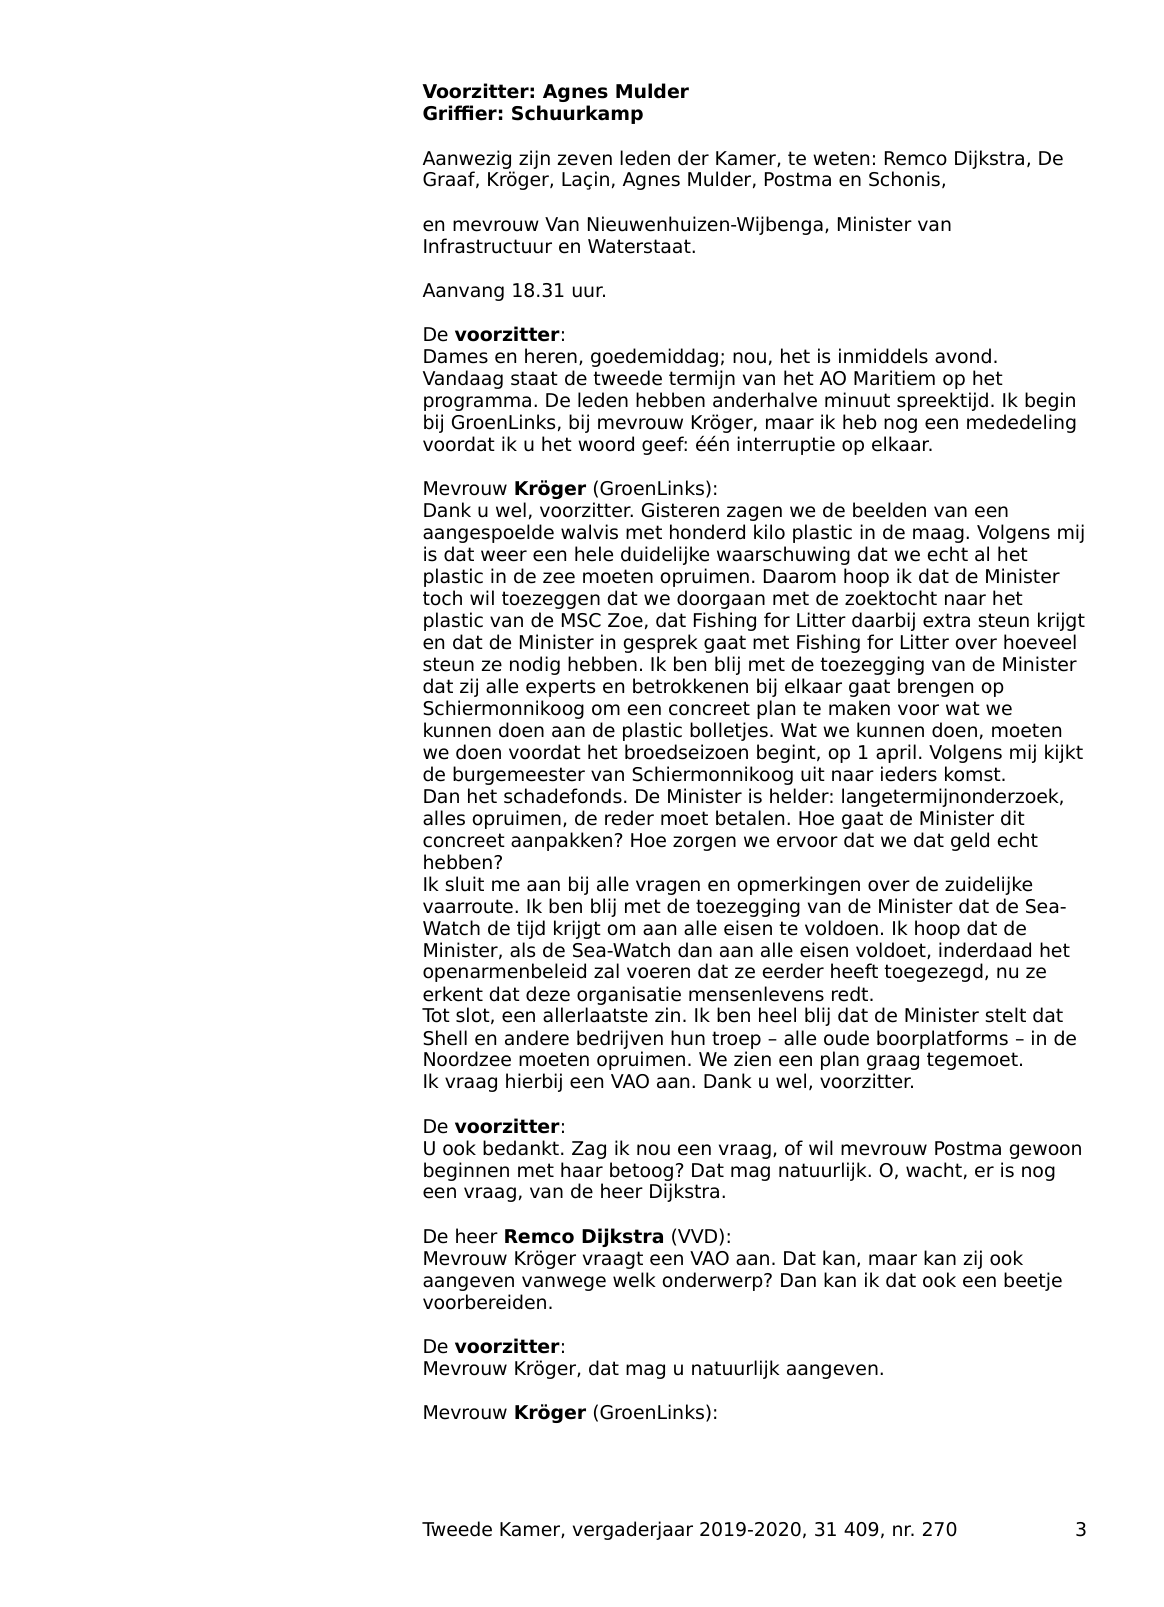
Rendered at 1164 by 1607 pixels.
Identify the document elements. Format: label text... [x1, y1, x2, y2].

text De voorzitter: [422, 324, 1087, 346]
text De voorzitter: [422, 1116, 1087, 1137]
text Dank u wel, voorzitter. Gisteren zagen we de beelden van een aangespoelde walvis met honderd kilo plastic in de maag. Volgens mij is dat weer een hele duidelijke waarschuwing dat we echt al het plastic in de zee moeten opruimen. Daarom hoop ik dat de Minister toch wil toezeggen dat we doorgaan met de zoektocht naar het plastic van de MSC Zoe, dat Fishing for Litter daarbij extra steun krijgt en dat de Minister in gesprek gaat met Fishing for Litter over hoeveel steun ze nodig hebben. Ik ben blij met de toezegging van de Minister dat zij alle experts en betrokkenen bij elkaar gaat brengen op Schiermonnikoog om een concreet plan te maken voor wat we kunnen doen aan de plastic bolletjes. Wat we kunnen doen, moeten we doen voordat het broedseizoen begint, op 1 april. Volgens mij kijkt de burgemeester van Schiermonnikoog uit naar ieders komst. [422, 500, 1087, 786]
text Aanvang 18.31 uur. [422, 280, 1087, 302]
text Ik vraag hierbij een VAO aan. Dank u wel, voorzitter. [422, 1071, 1087, 1093]
text Tot slot, een allerlaatste zin. Ik ben heel blij dat de Minister stelt dat Shell en andere bedrijven hun troep – alle oude boorplatforms – in de Noordzee moeten opruimen. We zien een plan graag tegemoet. [422, 1005, 1087, 1071]
text Mevrouw Kröger vraagt een VAO aan. Dat kan, maar kan zij ook aangeven vanwege welk onderwerp? Dan kan ik dat ook een beetje voorbereiden. [422, 1248, 1087, 1313]
text Griffier: Schuurkamp [422, 103, 1087, 125]
text Dames en heren, goedemiddag; nou, het is inmiddels avond. Vandaag staat de tweede termijn van het AO Maritiem op het programma. De leden hebben anderhalve minuut spreektijd. Ik begin bij GroenLinks, bij mevrouw Kröger, maar ik heb nog een mededeling voordat ik u het woord geef: één interruptie op elkaar. [422, 346, 1087, 456]
text en mevrouw Van Nieuwenhuizen-Wijbenga, Minister van Infrastructuur en Waterstaat. [422, 213, 1087, 257]
text Voorzitter: Agnes Mulder [422, 81, 1087, 103]
text Aanwezig zijn zeven leden der Kamer, te weten: Remco Dijkstra, De Graaf, Kröger, Laçin, Agnes Mulder, Postma en Schonis, [422, 147, 1087, 191]
text De heer Remco Dijkstra (VVD): [422, 1226, 1087, 1248]
text Mevrouw Kröger (GroenLinks): [422, 1402, 1087, 1424]
text Mevrouw Kröger (GroenLinks): [422, 478, 1087, 500]
text Ik sluit me aan bij alle vragen en opmerkingen over de zuidelijke vaarroute. Ik ben blij met de toezegging van de Minister dat de Sea-Watch de tijd krijgt om aan alle eisen te voldoen. Ik hoop dat de Minister, als de Sea-Watch dan aan alle eisen voldoet, inderdaad het openarmenbeleid zal voeren dat ze eerder heeft toegezegd, nu ze erkent dat deze organisatie mensenlevens redt. [422, 873, 1087, 1005]
text U ook bedankt. Zag ik nou een vraag, of wil mevrouw Postma gewoon beginnen met haar betoog? Dat mag natuurlijk. O, wacht, er is nog een vraag, van de heer Dijkstra. [422, 1137, 1087, 1203]
text De voorzitter: [422, 1336, 1087, 1358]
text Dan het schadefonds. De Minister is helder: langetermijnonderzoek, alles opruimen, de reder moet betalen. Hoe gaat de Minister dit concreet aanpakken? Hoe zorgen we ervoor dat we dat geld echt hebben? [422, 786, 1087, 873]
text Mevrouw Kröger, dat mag u natuurlijk aangeven. [422, 1358, 1087, 1380]
